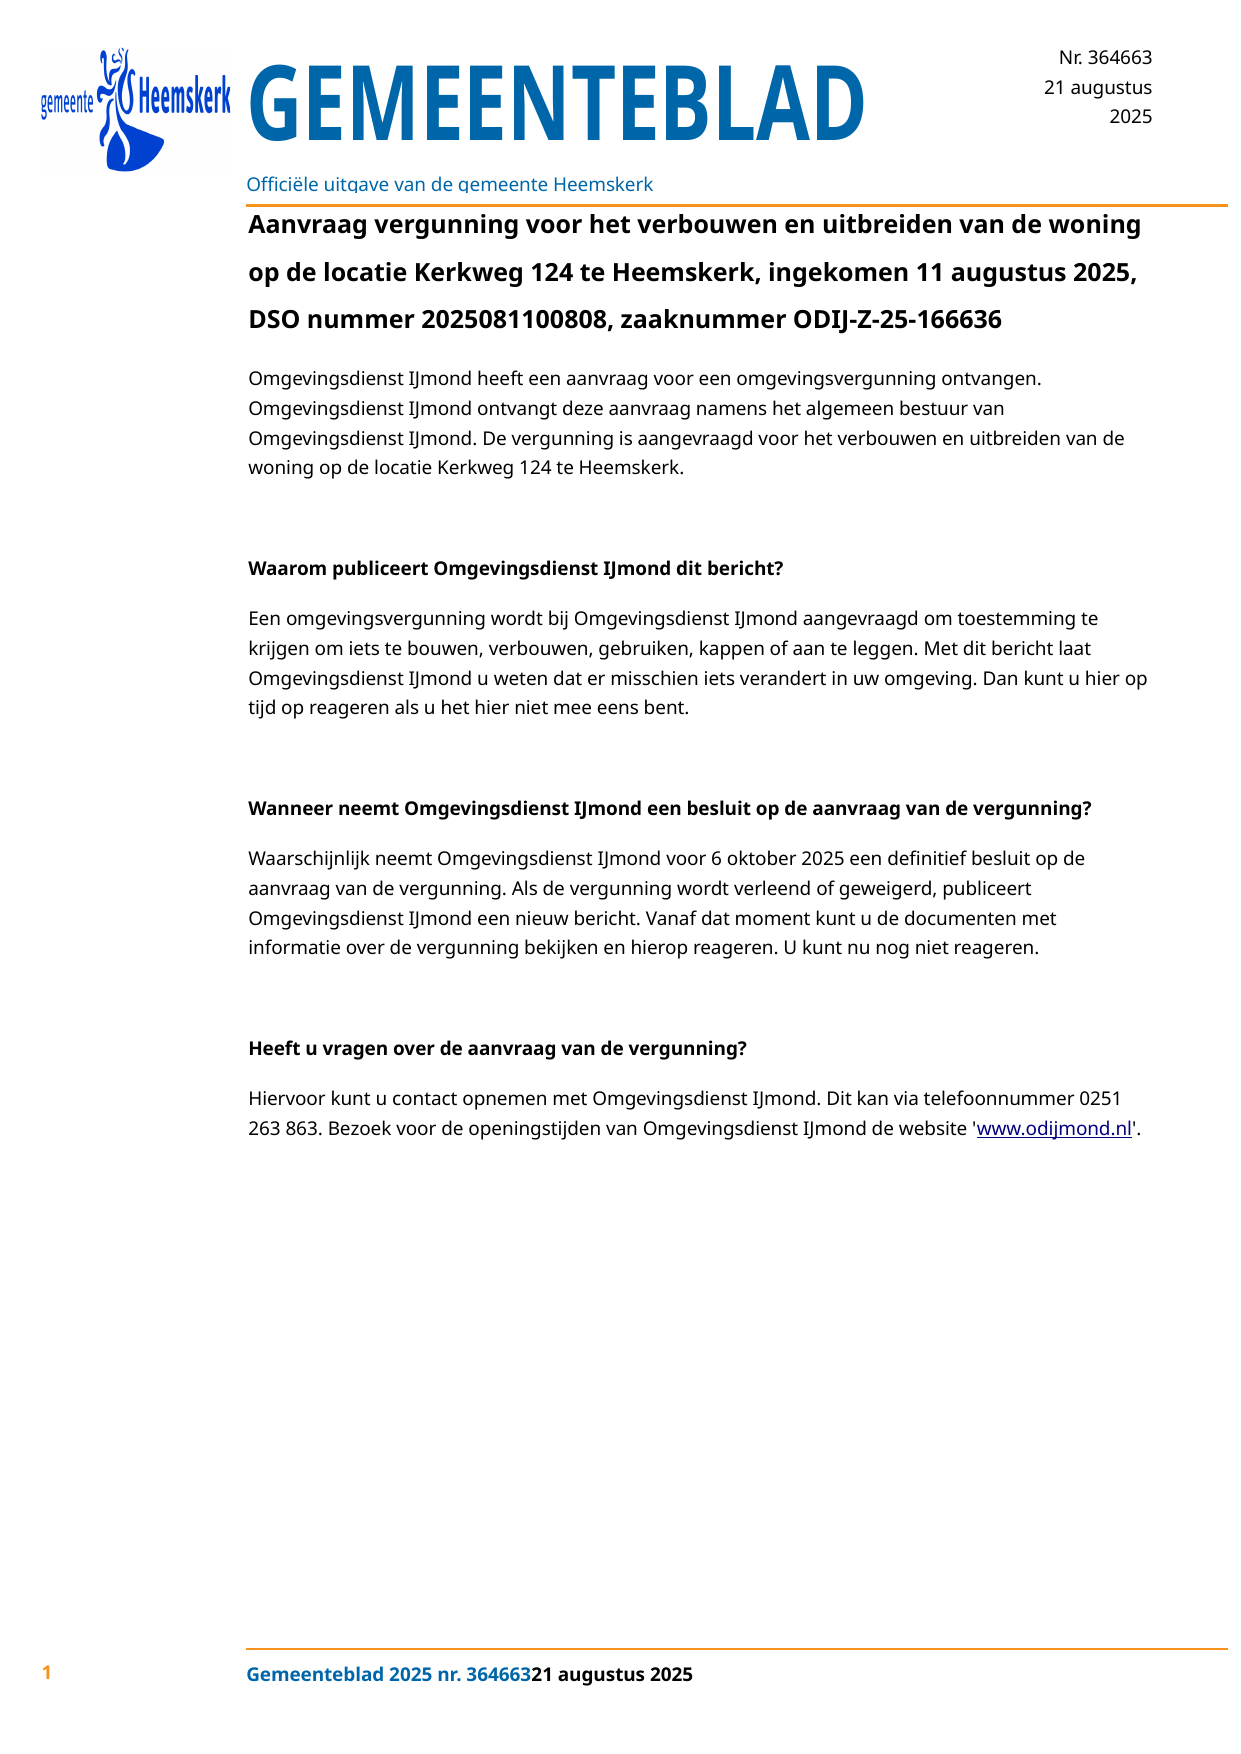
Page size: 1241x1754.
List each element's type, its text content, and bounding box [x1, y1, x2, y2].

text Aanvraag vergunning voor het verbouwen en uitbreiden van de woning op de locatie Kerkweg 124 te Heemskerk, ingekomen 11 augustus 2025, DSO nummer 2025081100808, zaaknummer ODIJ-Z-25-166636 [248, 207, 1152, 336]
text Een omgevingsvergunning wordt bij Omgevingsdienst IJmond aangevraagd om toestemming te krijgen om iets te bouwen, verbouwen, gebruiken, kappen of aan te leggen. Met dit bericht laat Omgevingsdienst IJmond u weten dat er misschien iets verandert in uw omgeving. Dan kunt u hier op tijd op reageren als u het hier niet mee eens bent. [248, 606, 1152, 720]
text Hiervoor kunt u contact opnemen met Omgevingsdienst IJmond. Dit kan via telefoonnummer 0251 263 863. Bezoek voor de openingstijden van Omgevingsdienst IJmond de website 'www.odijmond.nl'. [248, 1086, 1152, 1141]
text Wanneer neemt Omgevingsdienst IJmond een besluit op de aanvraag van de vergunning? [248, 795, 1152, 821]
picture [41, 47, 231, 172]
text Heeft u vragen over de aanvraag van de vergunning? [248, 1035, 1152, 1061]
text Waarom publiceert Omgevingsdienst IJmond dit bericht? [248, 555, 1152, 581]
text Waarschijnlijk neemt Omgevingsdienst IJmond voor 6 oktober 2025 een definitief besluit op de aanvraag van de vergunning. Als de vergunning wordt verleend of geweigerd, publiceert Omgevingsdienst IJmond een nieuw bericht. Vanaf dat moment kunt u de documenten met informatie over de vergunning bekijken en hierop reageren. U kunt nu nog niet reageren. [248, 846, 1152, 960]
text Omgevingsdienst IJmond heeft een aanvraag voor een omgevingsvergunning ontvangen. Omgevingsdienst IJmond ontvangt deze aanvraag namens het algemeen bestuur van Omgevingsdienst IJmond. De vergunning is aangevraagd voor het verbouwen en uitbreiden van de woning op de locatie Kerkweg 124 te Heemskerk. [248, 366, 1152, 480]
